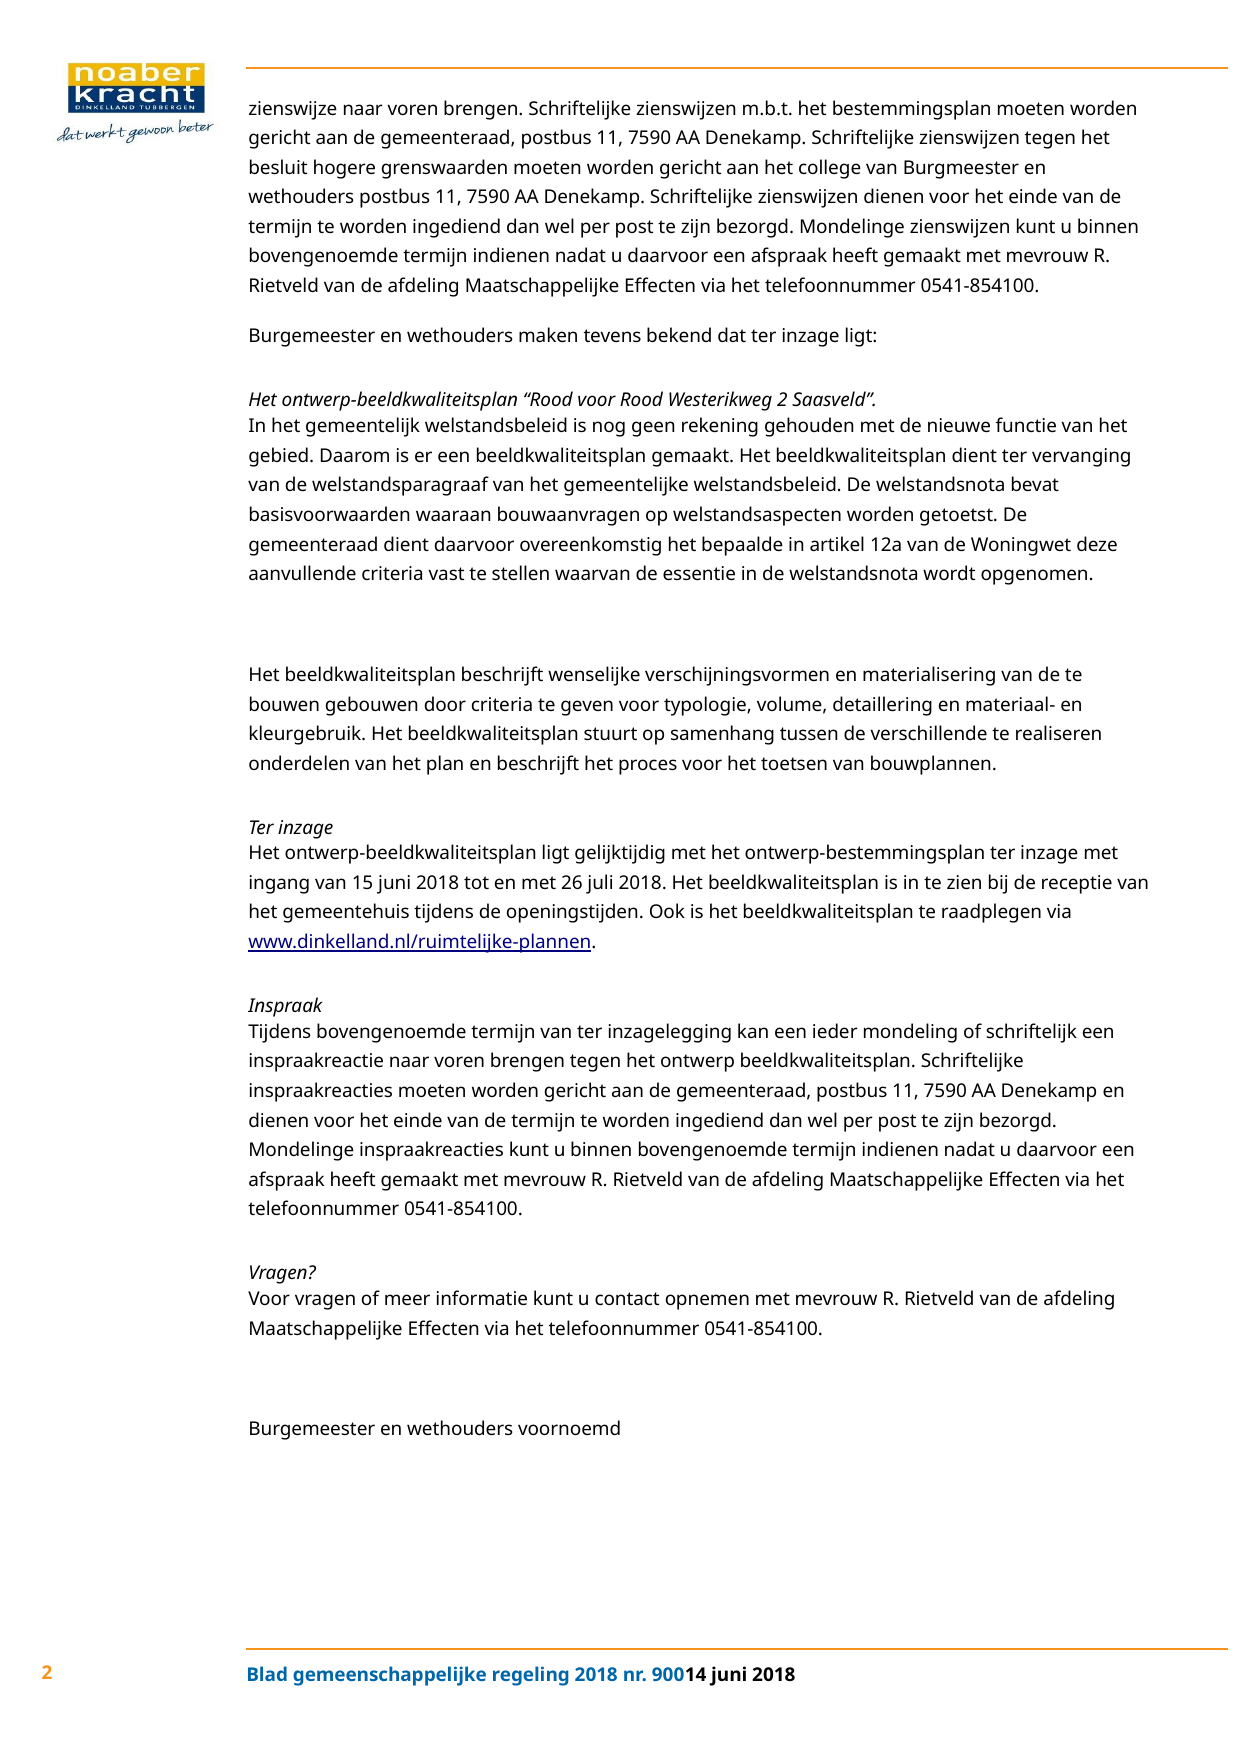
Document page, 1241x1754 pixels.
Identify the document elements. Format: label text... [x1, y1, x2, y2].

text Het ontwerp-beeldkwaliteitsplan ligt gelijktijdig met het ontwerp-bestemmingsplan ter inzage met ingang van 15 juni 2018 tot en met 26 juli 2018. Het beeldkwaliteitsplan is in te zien bij de receptie van het gemeentehuis tijdens de openingstijden. Ook is het beeldkwaliteitsplan te raadplegen via www.dinkelland.nl/ruimtelijke-plannen. [248, 839, 1152, 954]
text Vragen? [248, 1259, 1152, 1285]
text Voor vragen of meer informatie kunt u contact opnemen met mevrouw R. Rietveld van de afdeling Maatschappelijke Effecten via het telefoonnummer 0541-854100. [248, 1285, 1152, 1341]
text Burgemeester en wethouders voornoemd [248, 1416, 1152, 1441]
text Tijdens bovengenoemde termijn van ter inzagelegging kan een ieder mondeling of schriftelijk een inspraakreactie naar voren brengen tegen het ontwerp beeldkwaliteitsplan. Schriftelijke inspraakreacties moeten worden gericht aan de gemeenteraad, postbus 11, 7590 AA Denekamp en dienen voor het einde van de termijn te worden ingediend dan wel per post te zijn bezorgd. Mondelinge inspraakreacties kunt u binnen bovengenoemde termijn indienen nadat u daarvoor een afspraak heeft gemaakt met mevrouw R. Rietveld van de afdeling Maatschappelijke Effecten via het telefoonnummer 0541-854100. [248, 1018, 1152, 1221]
text Inspraak [248, 992, 1152, 1018]
text Het beeldkwaliteitsplan beschrijft wenselijke verschijningsvormen en materialisering van de te bouwen gebouwen door criteria te geven voor typologie, volume, detaillering en materiaal- en kleurgebruik. Het beeldkwaliteitsplan stuurt op samenhang tussen de verschillende te realiseren onderdelen van het plan en beschrijft het proces voor het toetsen van bouwplannen. [248, 661, 1152, 776]
text zienswijze naar voren brengen. Schriftelijke zienswijzen m.b.t. het bestemmingsplan moeten worden gericht aan de gemeenteraad, postbus 11, 7590 AA Denekamp. Schriftelijke zienswijzen tegen het besluit hogere grenswaarden moeten worden gericht aan het college van Burgmeester en wethouders postbus 11, 7590 AA Denekamp. Schriftelijke zienswijzen dienen voor het einde van de termijn te worden ingediend dan wel per post te zijn bezorgd. Mondelinge zienswijzen kunt u binnen bovengenoemde termijn indienen nadat u daarvoor een afspraak heeft gemaakt met mevrouw R. Rietveld van de afdeling Maatschappelijke Effecten via het telefoonnummer 0541-854100. [248, 95, 1152, 298]
text Burgemeester en wethouders maken tevens bekend dat ter inzage ligt: [248, 323, 1152, 348]
text Het ontwerp-beeldkwaliteitsplan “Rood voor Rood Westerikweg 2 Saasveld”. [248, 387, 1152, 412]
text In het gemeentelijk welstandsbeleid is nog geen rekening gehouden met de nieuwe functie van het gebied. Daarom is er een beeldkwaliteitsplan gemaakt. Het beeldkwaliteitsplan dient ter vervanging van de welstandsparagraaf van het gemeentelijke welstandsbeleid. De welstandsnota bevat basisvoorwaarden waaraan bouwaanvragen op welstandsaspecten worden getoetst. De gemeenteraad dient daarvoor overeenkomstig het bepaalde in artikel 12a van de Woningwet deze aanvullende criteria vast te stellen waarvan de essentie in de welstandsnota wordt opgenomen. [248, 412, 1152, 586]
picture [41, 47, 231, 172]
text Ter inzage [248, 814, 1152, 839]
